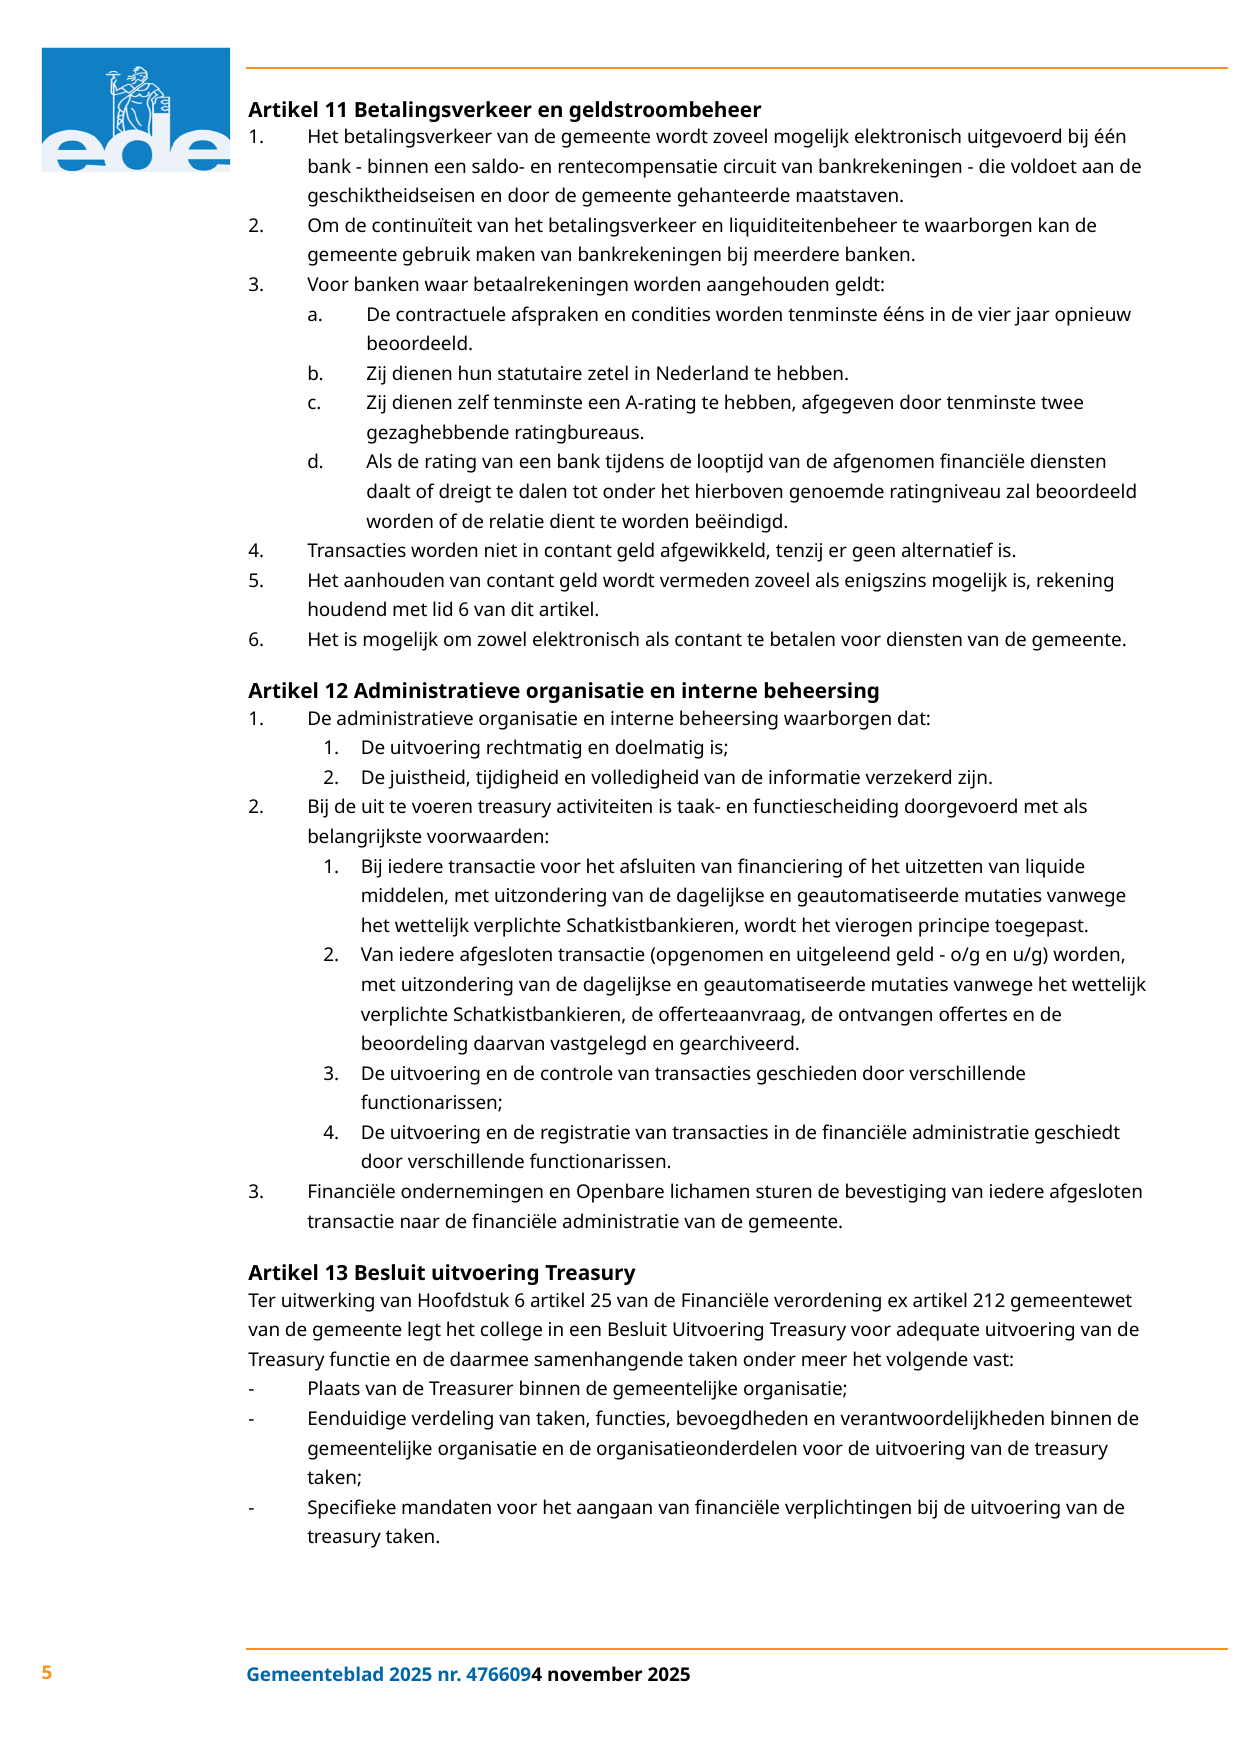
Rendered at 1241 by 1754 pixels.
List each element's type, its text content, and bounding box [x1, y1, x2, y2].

list De juistheid, tijdigheid en volledigheid van de informatie verzekerd zijn. [323, 764, 1152, 790]
text Artikel 11 Betalingsverkeer en geldstroombeheer [248, 95, 1152, 123]
picture [41, 47, 231, 172]
list De contractuele afspraken en condities worden tenminste ééns in de vier jaar opnieuw beoordeeld. [307, 301, 1152, 356]
list Het aanhouden van contant geld wordt vermeden zoveel als enigszins mogelijk is, rekening houdend met lid 6 van dit artikel. [248, 567, 1152, 622]
list De administratieve organisatie en interne beheersing waarborgen dat: [248, 705, 1152, 731]
list Voor banken waar betaalrekeningen worden aangehouden geldt: [248, 271, 1152, 297]
list Bij de uit te voeren treasury activiteiten is taak- en functiescheiding doorgevoerd met als belangrijkste voorwaarden: [248, 794, 1152, 849]
list Zij dienen zelf tenminste een A-rating te hebben, afgegeven door tenminste twee gezaghebbende ratingbureaus. [307, 389, 1152, 445]
list Financiële ondernemingen en Openbare lichamen sturen de bevestiging van iedere afgesloten transactie naar de financiële administratie van de gemeente. [248, 1178, 1152, 1234]
list Eenduidige verdeling van taken, functies, bevoegdheden en verantwoordelijkheden binnen de gemeentelijke organisatie en de organisatieonderdelen voor de uitvoering van de treasury taken; [248, 1405, 1152, 1490]
list Zij dienen hun statutaire zetel in Nederland te hebben. [307, 360, 1152, 386]
list Om de continuïteit van het betalingsverkeer en liquiditeitenbeheer te waarborgen kan de gemeente gebruik maken van bankrekeningen bij meerdere banken. [248, 212, 1152, 267]
list Specifieke mandaten voor het aangaan van financiële verplichtingen bij de uitvoering van de treasury taken. [248, 1494, 1152, 1549]
list Plaats van de Treasurer binnen de gemeentelijke organisatie; [248, 1376, 1152, 1401]
list Bij iedere transactie voor het afsluiten van financiering of het uitzetten van liquide middelen, met uitzondering van de dagelijkse en geautomatiseerde mutaties vanwege het wettelijk verplichte Schatkistbankieren, wordt het vierogen principe toegepast. [323, 853, 1152, 938]
list Het betalingsverkeer van de gemeente wordt zoveel mogelijk elektronisch uitgevoerd bij één bank - binnen een saldo- en rentecompensatie circuit van bankrekeningen - die voldoet aan de geschiktheidseisen en door de gemeente gehanteerde maatstaven. [248, 123, 1152, 208]
text Artikel 12 Administratieve organisatie en interne beheersing [248, 677, 1152, 705]
list Van iedere afgesloten transactie (opgenomen en uitgeleend geld - o/g en u/g) worden, met uitzondering van de dagelijkse en geautomatiseerde mutaties vanwege het wettelijk verplichte Schatkistbankieren, de offerteaanvraag, de ontvangen offertes en de beoordeling daarvan vastgelegd en gearchiveerd. [323, 942, 1152, 1056]
list De uitvoering en de registratie van transacties in de financiële administratie geschiedt door verschillende functionarissen. [323, 1119, 1152, 1174]
text Artikel 13 Besluit uitvoering Treasury [248, 1258, 1152, 1287]
list Het is mogelijk om zowel elektronisch als contant te betalen voor diensten van de gemeente. [248, 626, 1152, 652]
list Transacties worden niet in contant geld afgewikkeld, tenzij er geen alternatief is. [248, 537, 1152, 563]
text Ter uitwerking van Hoofdstuk 6 artikel 25 van de Financiële verordening ex artikel 212 gemeentewet van de gemeente legt het college in een Besluit Uitvoering Treasury voor adequate uitvoering van de Treasury functie en de daarmee samenhangende taken onder meer het volgende vast: [248, 1287, 1152, 1372]
list Als de rating van een bank tijdens de looptijd van de afgenomen financiële diensten daalt of dreigt te dalen tot onder het hierboven genoemde ratingniveau zal beoordeeld worden of de relatie dient te worden beëindigd. [307, 449, 1152, 533]
list De uitvoering en de controle van transacties geschieden door verschillende functionarissen; [323, 1060, 1152, 1115]
list De uitvoering rechtmatig en doelmatig is; [323, 734, 1152, 760]
